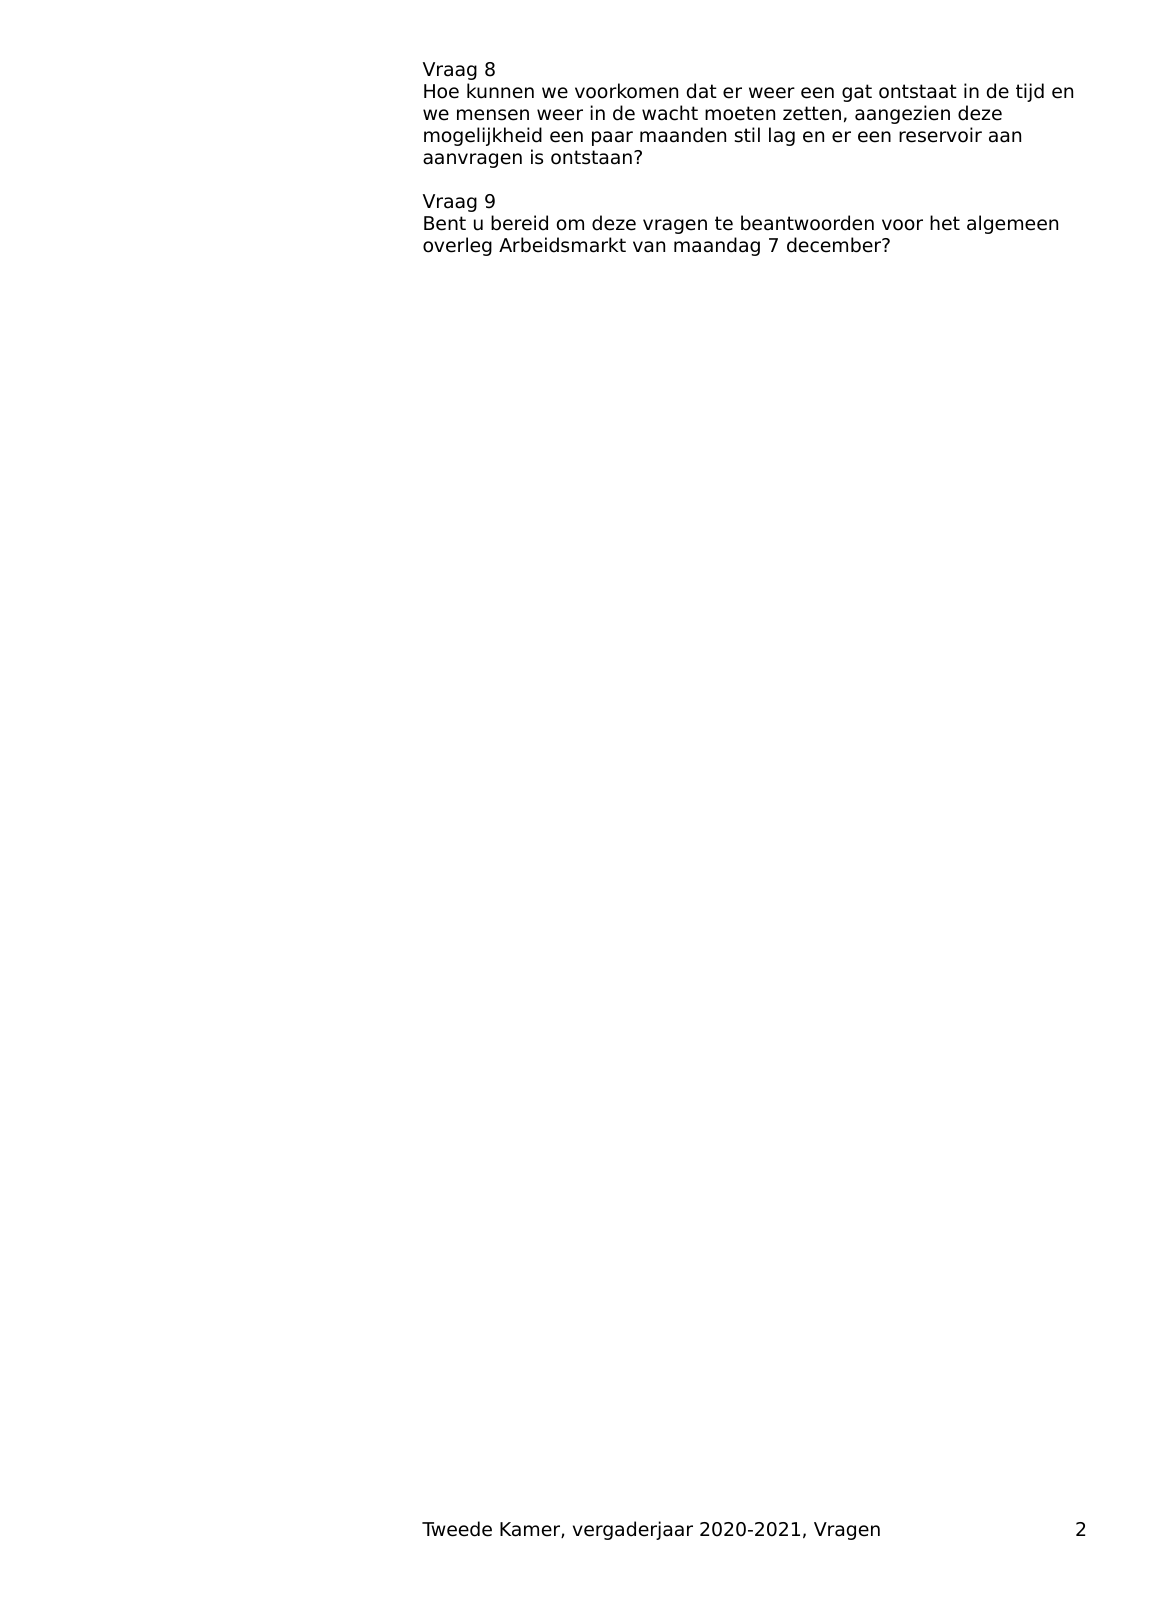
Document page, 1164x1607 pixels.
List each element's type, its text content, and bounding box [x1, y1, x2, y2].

text Hoe kunnen we voorkomen dat er weer een gat ontstaat in de tijd en we mensen weer in de wacht moeten zetten, aangezien deze mogelijkheid een paar maanden stil lag en er een reservoir aan aanvragen is ontstaan? [422, 81, 1087, 169]
text Vraag 8 [422, 59, 1087, 81]
text Vraag 9 [422, 191, 1087, 213]
text Bent u bereid om deze vragen te beantwoorden voor het algemeen overleg Arbeidsmarkt van maandag 7 december? [422, 213, 1087, 257]
